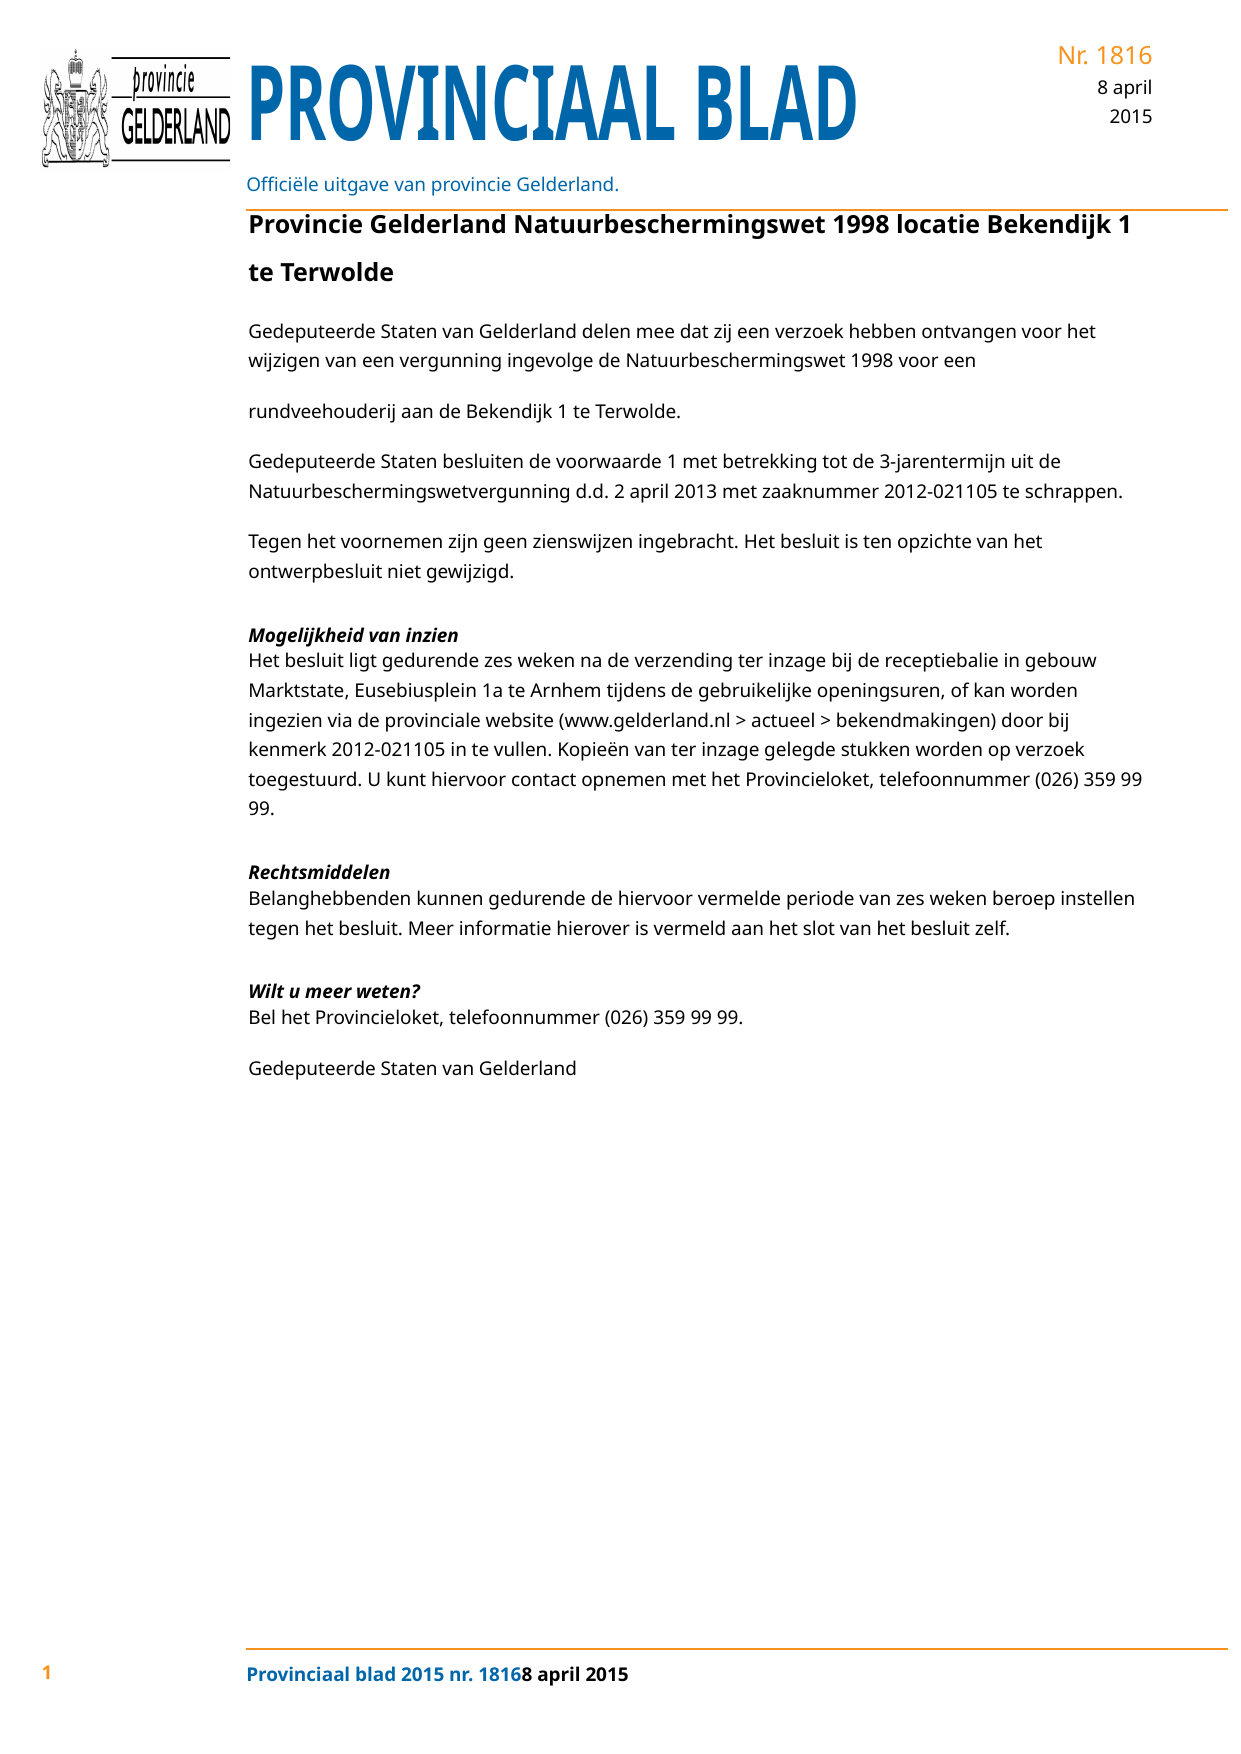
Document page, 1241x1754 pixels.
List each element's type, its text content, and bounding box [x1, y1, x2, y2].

text Het besluit ligt gedurende zes weken na de verzending ter inzage bij de receptiebalie in gebouw Marktstate, Eusebiusplein 1a te Arnhem tijdens de gebruikelijke openingsuren, of kan worden ingezien via de provinciale website (www.gelderland.nl > actueel > bekendmakingen) door bij kenmerk 2012-021105 in te vullen. Kopieën van ter inzage gelegde stukken worden op verzoek toegestuurd. U kunt hiervoor contact opnemen met het Provincieloket, telefoonnummer (026) 359 99 99. [248, 648, 1152, 821]
text Bel het Provincieloket, telefoonnummer (026) 359 99 99. [248, 1004, 1152, 1030]
text rundveehouderij aan de Bekendijk 1 te Terwolde. [248, 398, 1152, 424]
text Gedeputeerde Staten van Gelderland delen mee dat zij een verzoek hebben ontvangen voor het wijzigen van een vergunning ingevolge de Natuurbeschermingswet 1998 voor een [248, 318, 1152, 373]
text Gedeputeerde Staten van Gelderland [248, 1055, 1152, 1081]
text Rechtsmiddelen [248, 859, 1152, 885]
text Provincie Gelderland Natuurbeschermingswet 1998 locatie Bekendijk 1 te Terwolde [248, 211, 1152, 288]
text Mogelijkheid van inzien [248, 622, 1152, 648]
text Belanghebbenden kunnen gedurende de hiervoor vermelde periode van zes weken beroep instellen tegen het besluit. Meer informatie hierover is vermeld aan het slot van het besluit zelf. [248, 885, 1152, 941]
text Tegen het voornemen zijn geen zienswijzen ingebracht. Het besluit is ten opzichte van het ontwerpbesluit niet gewijzigd. [248, 528, 1152, 584]
text Wilt u meer weten? [248, 979, 1152, 1004]
text Gedeputeerde Staten besluiten de voorwaarde 1 met betrekking tot de 3-jarentermijn uit de Natuurbeschermingswetvergunning d.d. 2 april 2013 met zaaknummer 2012-021105 te schrappen. [248, 448, 1152, 504]
picture [41, 47, 231, 172]
